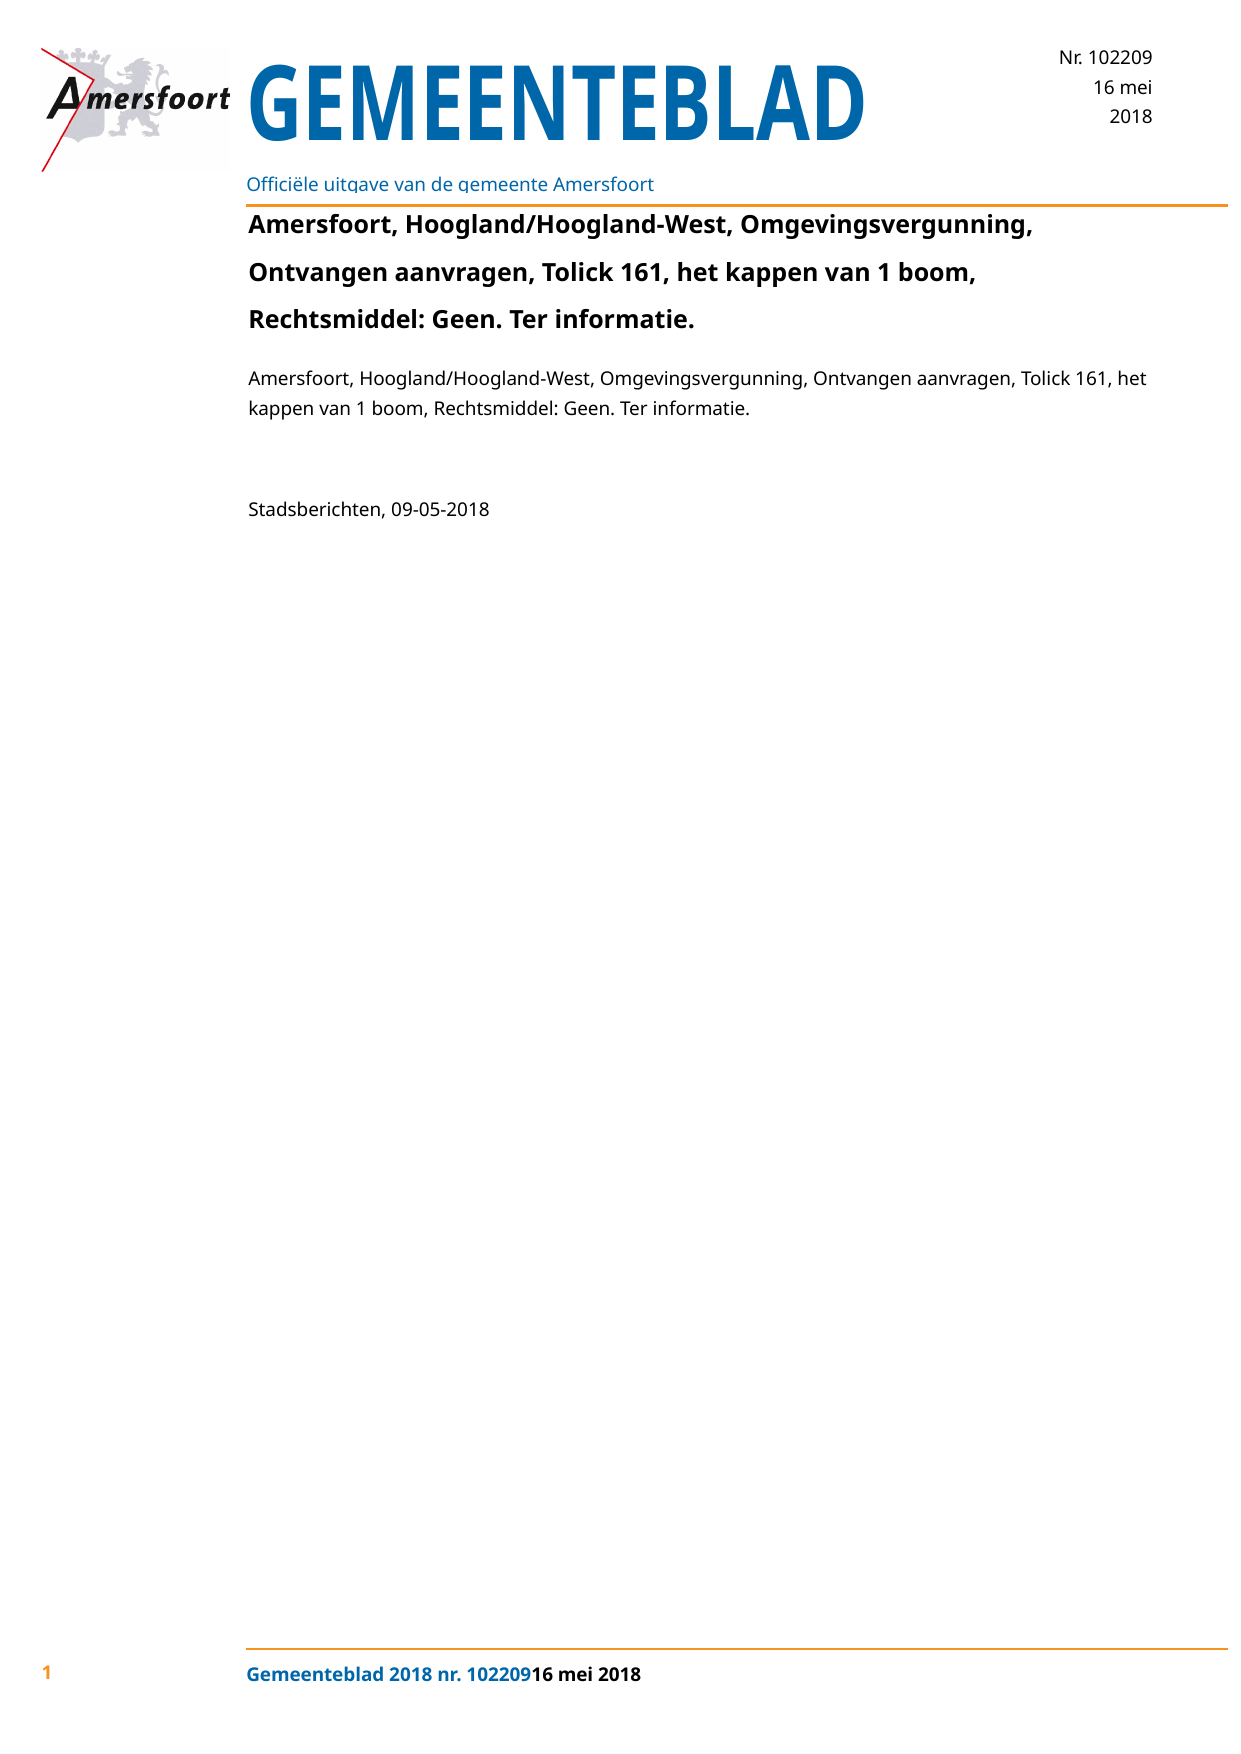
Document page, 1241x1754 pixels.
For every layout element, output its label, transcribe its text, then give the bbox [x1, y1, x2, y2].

text Stadsberichten, 09-05-2018 [248, 496, 1152, 522]
text Amersfoort, Hoogland/Hoogland-West, Omgevingsvergunning, Ontvangen aanvragen, Tolick 161, het kappen van 1 boom, Rechtsmiddel: Geen. Ter informatie. [248, 207, 1152, 336]
picture [41, 47, 231, 172]
text Amersfoort, Hoogland/Hoogland-West, Omgevingsvergunning, Ontvangen aanvragen, Tolick 161, het kappen van 1 boom, Rechtsmiddel: Geen. Ter informatie. [248, 366, 1152, 421]
